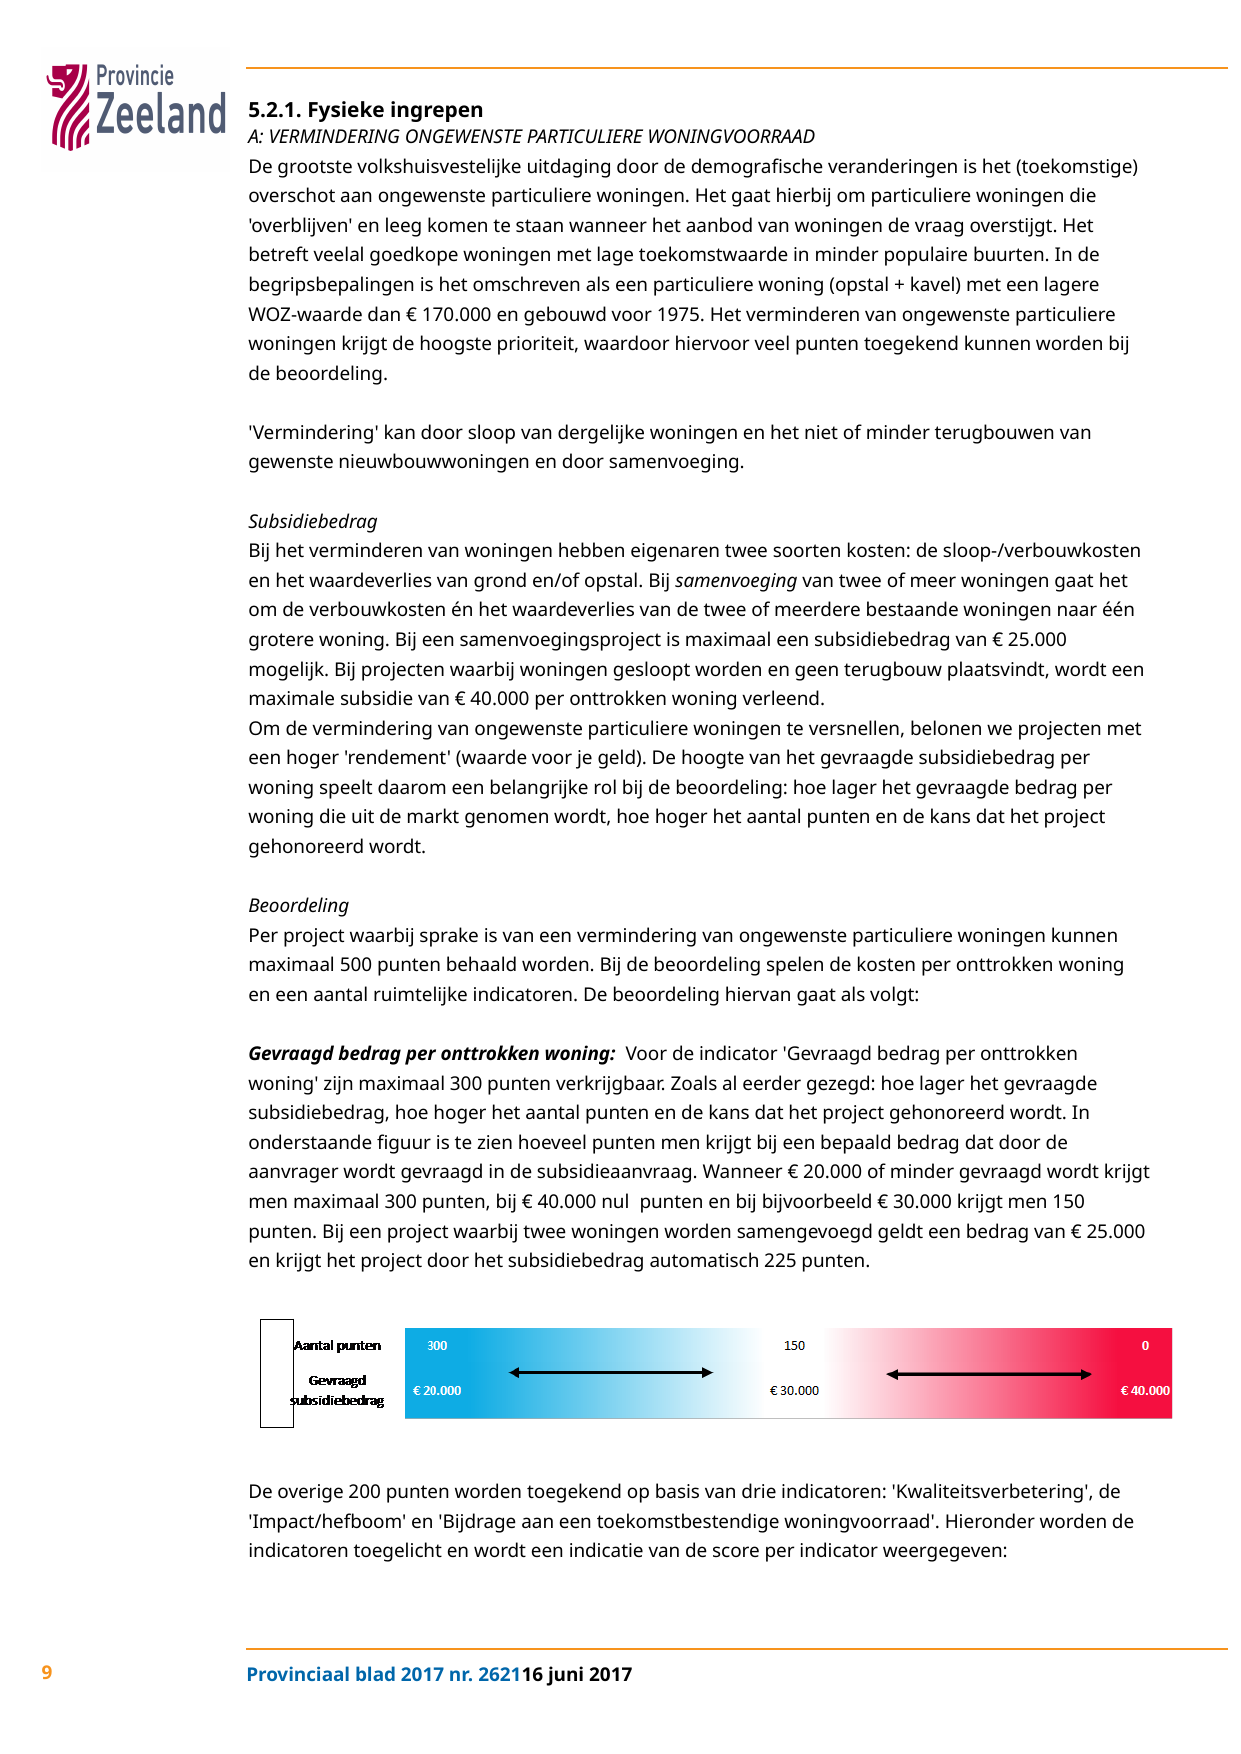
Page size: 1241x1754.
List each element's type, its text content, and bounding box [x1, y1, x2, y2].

text Gevraagd bedrag per onttrokken woning: Voor de indicator 'Gevraagd bedrag per onttrokken woning' zijn maximaal 300 punten verkrijgbaar. Zoals al eerder gezegd: hoe lager het gevraagde subsidiebedrag, hoe hoger het aantal punten en de kans dat het project gehonoreerd wordt. In onderstaande figuur is te zien hoeveel punten men krijgt bij een bepaald bedrag dat door de aanvrager wordt gevraagd in de subsidieaanvraag. Wanneer € 20.000 of minder gevraagd wordt krijgt men maximaal 300 punten, bij € 40.000 nul punten en bij bijvoorbeeld € 30.000 krijgt men 150 punten. Bij een project waarbij twee woningen worden samengevoegd geldt een bedrag van € 25.000 en krijgt het project door het subsidiebedrag automatisch 225 punten. [248, 1040, 1152, 1273]
text Om de vermindering van ongewenste particuliere woningen te versnellen, belonen we projecten met een hoger 'rendement' (waarde voor je geld). De hoogte van het gevraagde subsidiebedrag per woning speelt daarom een belangrijke rol bij de beoordeling: hoe lager het gevraagde bedrag per woning die uit de markt genomen wordt, hoe hoger het aantal punten en de kans dat het project gehonoreerd wordt. [248, 715, 1152, 859]
picture [41, 47, 231, 172]
text Subsidiebedrag [248, 508, 1152, 533]
text De grootste volkshuisvestelijke uitdaging door de demografische veranderingen is het (toekomstige) overschot aan ongewenste particuliere woningen. Het gaat hierbij om particuliere woningen die 'overblijven' en leeg komen te staan wanneer het aanbod van woningen de vraag overstijgt. Het betreft veelal goedkope woningen met lage toekomstwaarde in minder populaire buurten. In de begripsbepalingen is het omschreven als een particuliere woning (opstal + kavel) met een lagere WOZ-waarde dan € 170.000 en gebouwd voor 1975. Het verminderen van ongewenste particuliere woningen krijgt de hoogste prioriteit, waardoor hiervoor veel punten toegekend kunnen worden bij de beoordeling. [248, 153, 1152, 386]
text Beoordeling [248, 892, 1152, 918]
text Per project waarbij sprake is van een vermindering van ongewenste particuliere woningen kunnen maximaal 500 punten behaald worden. Bij de beoordeling spelen de kosten per onttrokken woning en een aantal ruimtelijke indicatoren. De beoordeling hiervan gaat als volgt: [248, 922, 1152, 1007]
text Bij het verminderen van woningen hebben eigenaren twee soorten kosten: de sloop-/verbouwkosten en het waardeverlies van grond en/of opstal. Bij samenvoeging van twee of meer woningen gaat het om de verbouwkosten én het waardeverlies van de twee of meerdere bestaande woningen naar één grotere woning. Bij een samenvoegingsproject is maximaal een subsidiebedrag van € 25.000 mogelijk. Bij projecten waarbij woningen gesloopt worden en geen terugbouw plaatsvindt, wordt een maximale subsidie van € 40.000 per onttrokken woning verleend. [248, 537, 1152, 711]
picture [268, 1327, 404, 1419]
text 'Vermindering' kan door sloop van dergelijke woningen en het niet of minder terugbouwen van gewenste nieuwbouwwoningen en door samenvoeging. [248, 419, 1152, 474]
text A: VERMINDERING ONGEWENSTE PARTICULIERE WONINGVOORRAAD [248, 123, 1152, 149]
picture [474, 1327, 1173, 1419]
text 5.2.1. Fysieke ingrepen [248, 95, 1152, 123]
text De overige 200 punten worden toegekend op basis van drie indicatoren: 'Kwaliteitsverbetering', de 'Impact/hefboom' en 'Bijdrage aan een toekomstbestendige woningvoorraad'. Hieronder worden de indicatoren toegelicht en wordt een indicatie van de score per indicator weergegeven: [248, 1478, 1152, 1563]
